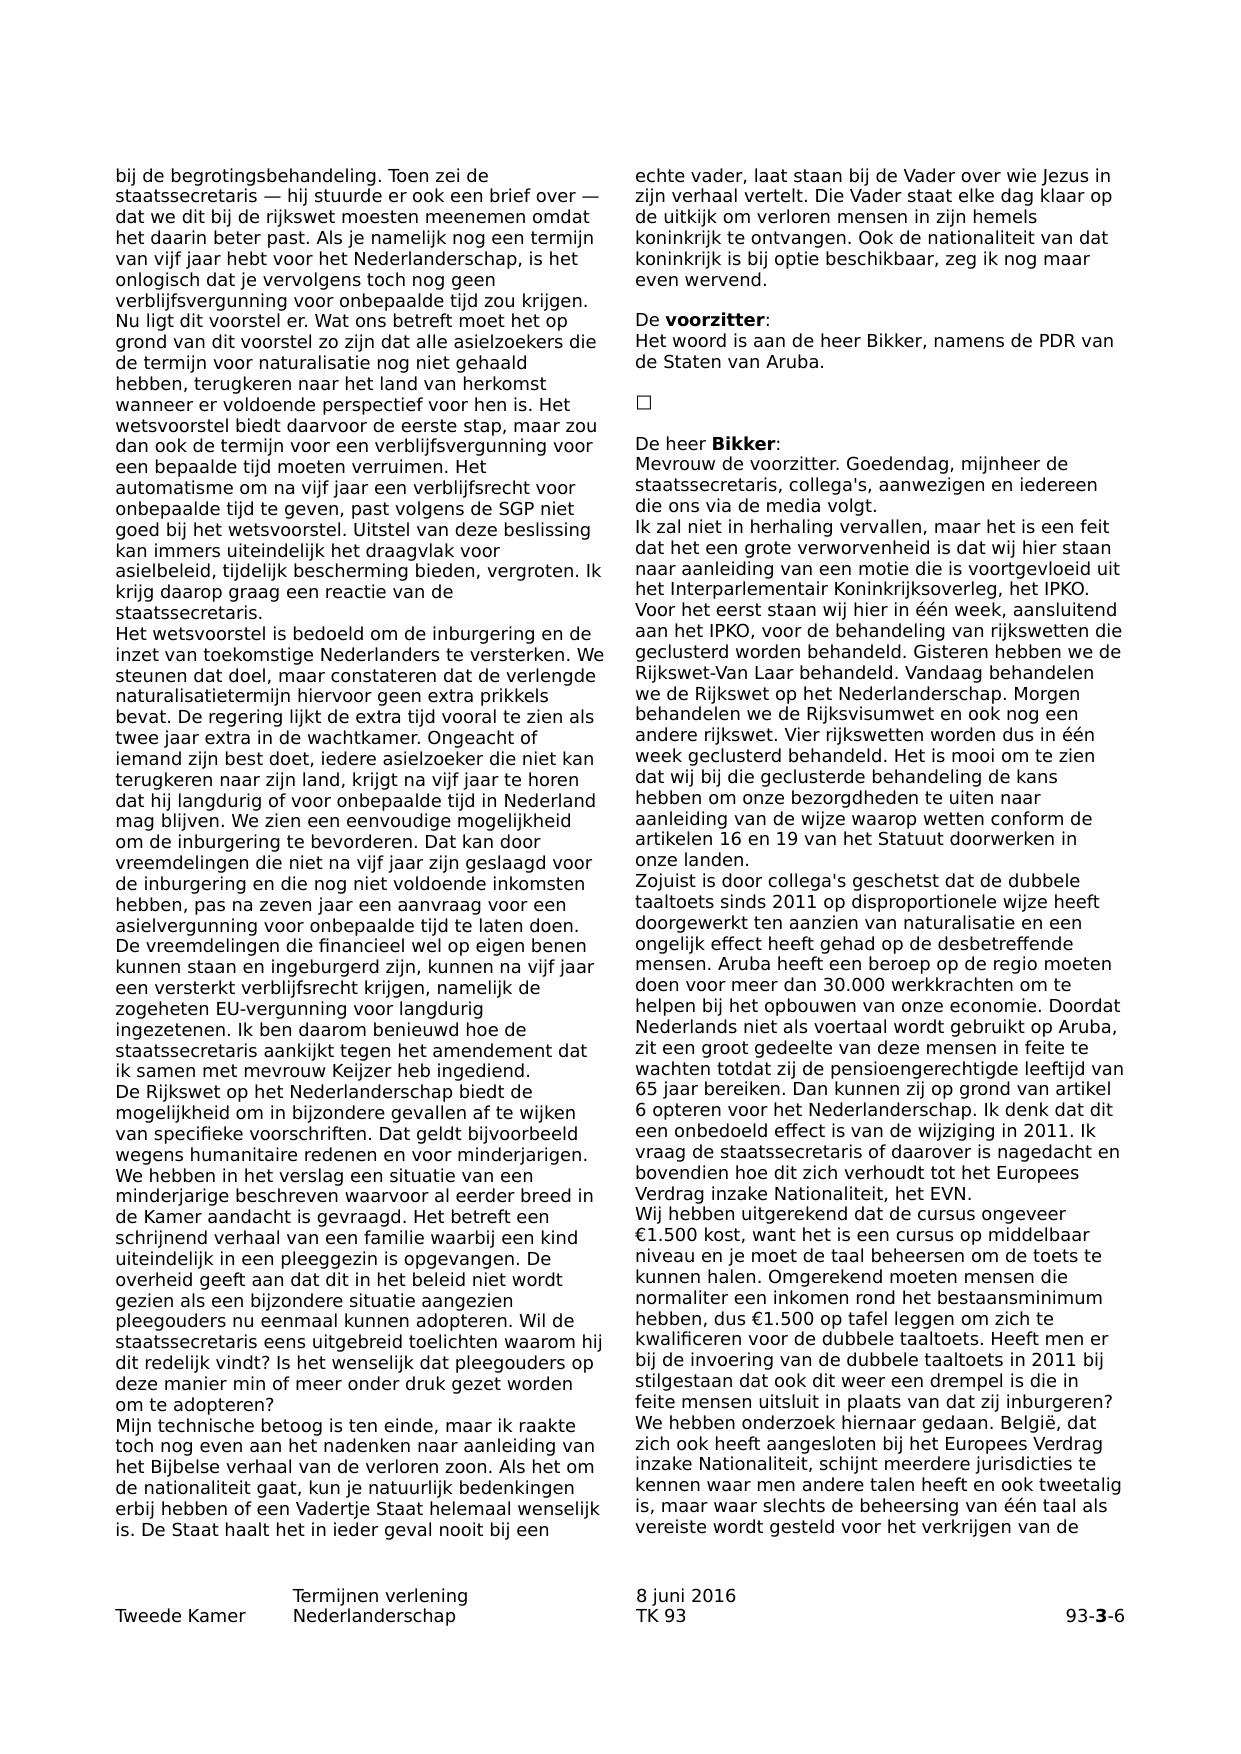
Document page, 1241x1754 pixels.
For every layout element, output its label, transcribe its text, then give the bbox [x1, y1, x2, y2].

text Het woord is aan de heer Bikker, namens de PDR van de Staten van Aruba. [635, 331, 1125, 373]
text De Rijkswet op het Nederlanderschap biedt de mogelijkheid om in bijzondere gevallen af te wijken van specifieke voorschriften. Dat geldt bijvoorbeeld wegens humanitaire redenen en voor minderjarigen. We hebben in het verslag een situatie van een minderjarige beschreven waarvoor al eerder breed in de Kamer aandacht is gevraagd. Het betreft een schrijnend verhaal van een familie waarbij een kind uiteindelijk in een pleeggezin is opgevangen. De overheid geeft aan dat dit in het beleid niet wordt gezien als een bijzondere situatie aangezien pleegouders nu eenmaal kunnen adopteren. Wil de staatssecretaris eens uitgebreid toelichten waarom hij dit redelijk vindt? Is het wenselijk dat pleegouders op deze manier min of meer onder druk gezet worden om te adopteren? [115, 1082, 605, 1415]
text bij de begrotingsbehandeling. Toen zei de staatssecretaris — hij stuurde er ook een brief over — dat we dit bij de rijkswet moesten meenemen omdat het daarin beter past. Als je namelijk nog een termijn van vijf jaar hebt voor het Nederlanderschap, is het onlogisch dat je vervolgens toch nog geen verblijfsvergunning voor onbepaalde tijd zou krijgen. Nu ligt dit voorstel er. Wat ons betreft moet het op grond van dit voorstel zo zijn dat alle asielzoekers die de termijn voor naturalisatie nog niet gehaald hebben, terugkeren naar het land van herkomst wanneer er voldoende perspectief voor hen is. Het wetsvoorstel biedt daarvoor de eerste stap, maar zou dan ook de termijn voor een verblijfsvergunning voor een bepaalde tijd moeten verruimen. Het automatisme om na vijf jaar een verblijfsrecht voor onbepaalde tijd te geven, past volgens de SGP niet goed bij het wetsvoorstel. Uitstel van deze beslissing kan immers uiteindelijk het draagvlak voor asielbeleid, tijdelijk bescherming bieden, vergroten. Ik krijg daarop graag een reactie van de staatssecretaris. [115, 165, 605, 624]
text Zojuist is door collega's geschetst dat de dubbele taaltoets sinds 2011 op disproportionele wijze heeft doorgewerkt ten aanzien van naturalisatie en een ongelijk effect heeft gehad op de desbetreffende mensen. Aruba heeft een beroep op de regio moeten doen voor meer dan 30.000 werkkrachten om te helpen bij het opbouwen van onze economie. Doordat Nederlands niet als voertaal wordt gebruikt op Aruba, zit een groot gedeelte van deze mensen in feite te wachten totdat zij de pensioengerechtigde leeftijd van 65 jaar bereiken. Dan kunnen zij op grond van artikel 6 opteren voor het Nederlanderschap. Ik denk dat dit een onbedoeld effect is van de wijziging in 2011. Ik vraag de staatssecretaris of daarover is nagedacht en bovendien hoe dit zich verhoudt tot het Europees Verdrag inzake Nationaliteit, het EVN. [635, 871, 1125, 1204]
text echte vader, laat staan bij de Vader over wie Jezus in zijn verhaal vertelt. Die Vader staat elke dag klaar op de uitkijk om verloren mensen in zijn hemels koninkrijk te ontvangen. Ook de nationaliteit van dat koninkrijk is bij optie beschikbaar, zeg ik nog maar even wervend. [635, 165, 1125, 290]
text Mijn technische betoog is ten einde, maar ik raakte toch nog even aan het nadenken naar aanleiding van het Bijbelse verhaal van de verloren zoon. Als het om de nationaliteit gaat, kun je natuurlijk bedenkingen erbij hebben of een Vadertje Staat helemaal wenselijk is. De Staat haalt het in ieder geval nooit bij een [115, 1415, 605, 1540]
text Ik zal niet in herhaling vervallen, maar het is een feit dat het een grote verworvenheid is dat wij hier staan naar aanleiding van een motie die is voortgevloeid uit het Interparlementair Koninkrijksoverleg, het IPKO. Voor het eerst staan wij hier in één week, aansluitend aan het IPKO, voor de behandeling van rijkswetten die geclusterd worden behandeld. Gisteren hebben we de Rijkswet-Van Laar behandeld. Vandaag behandelen we de Rijkswet op het Nederlanderschap. Morgen behandelen we de Rijksvisumwet en ook nog een andere rijkswet. Vier rijkswetten worden dus in één week geclusterd behandeld. Het is mooi om te zien dat wij bij die geclusterde behandeling de kans hebben om onze bezorgdheden te uiten naar aanleiding van de wijze waarop wetten conform de artikelen 16 en 19 van het Statuut doorwerken in onze landen. [635, 517, 1125, 871]
text Mevrouw de voorzitter. Goedendag, mijnheer de staatssecretaris, collega's, aanwezigen en iedereen die ons via de media volgt. [635, 454, 1125, 517]
text Het wetsvoorstel is bedoeld om de inburgering en de inzet van toekomstige Nederlanders te versterken. We steunen dat doel, maar constateren dat de verlengde naturalisatietermijn hiervoor geen extra prikkels bevat. De regering lijkt de extra tijd vooral te zien als twee jaar extra in de wachtkamer. Ongeacht of iemand zijn best doet, iedere asielzoeker die niet kan terugkeren naar zijn land, krijgt na vijf jaar te horen dat hij langdurig of voor onbepaalde tijd in Nederland mag blijven. We zien een eenvoudige mogelijkheid om de inburgering te bevorderen. Dat kan door vreemdelingen die niet na vijf jaar zijn geslaagd voor de inburgering en die nog niet voldoende inkomsten hebben, pas na zeven jaar een aanvraag voor een asielvergunning voor onbepaalde tijd te laten doen. De vreemdelingen die financieel wel op eigen benen kunnen staan en ingeburgerd zijn, kunnen na vijf jaar een versterkt verblijfsrecht krijgen, namelijk de zogeheten EU-vergunning voor langdurig ingezetenen. Ik ben daarom benieuwd hoe de staatssecretaris aankijkt tegen het amendement dat ik samen met mevrouw Keijzer heb ingediend. [115, 624, 605, 1082]
text ⬜ [635, 393, 1125, 413]
text De heer Bikker: [635, 433, 1125, 454]
text We hebben onderzoek hiernaar gedaan. België, dat zich ook heeft aangesloten bij het Europees Verdrag inzake Nationaliteit, schijnt meerdere jurisdicties te kennen waar men andere talen heeft en ook tweetalig is, maar waar slechts de beheersing van één taal als vereiste wordt gesteld voor het verkrijgen van de [635, 1412, 1125, 1537]
text Wij hebben uitgerekend dat de cursus ongeveer €1.500 kost, want het is een cursus op middelbaar niveau en je moet de taal beheersen om de toets te kunnen halen. Omgerekend moeten mensen die normaliter een inkomen rond het bestaansminimum hebben, dus €1.500 op tafel leggen om zich te kwalificeren voor de dubbele taaltoets. Heeft men er bij de invoering van de dubbele taaltoets in 2011 bij stilgestaan dat ook dit weer een drempel is die in feite mensen uitsluit in plaats van dat zij inburgeren? [635, 1204, 1125, 1412]
text De voorzitter: [635, 310, 1125, 331]
